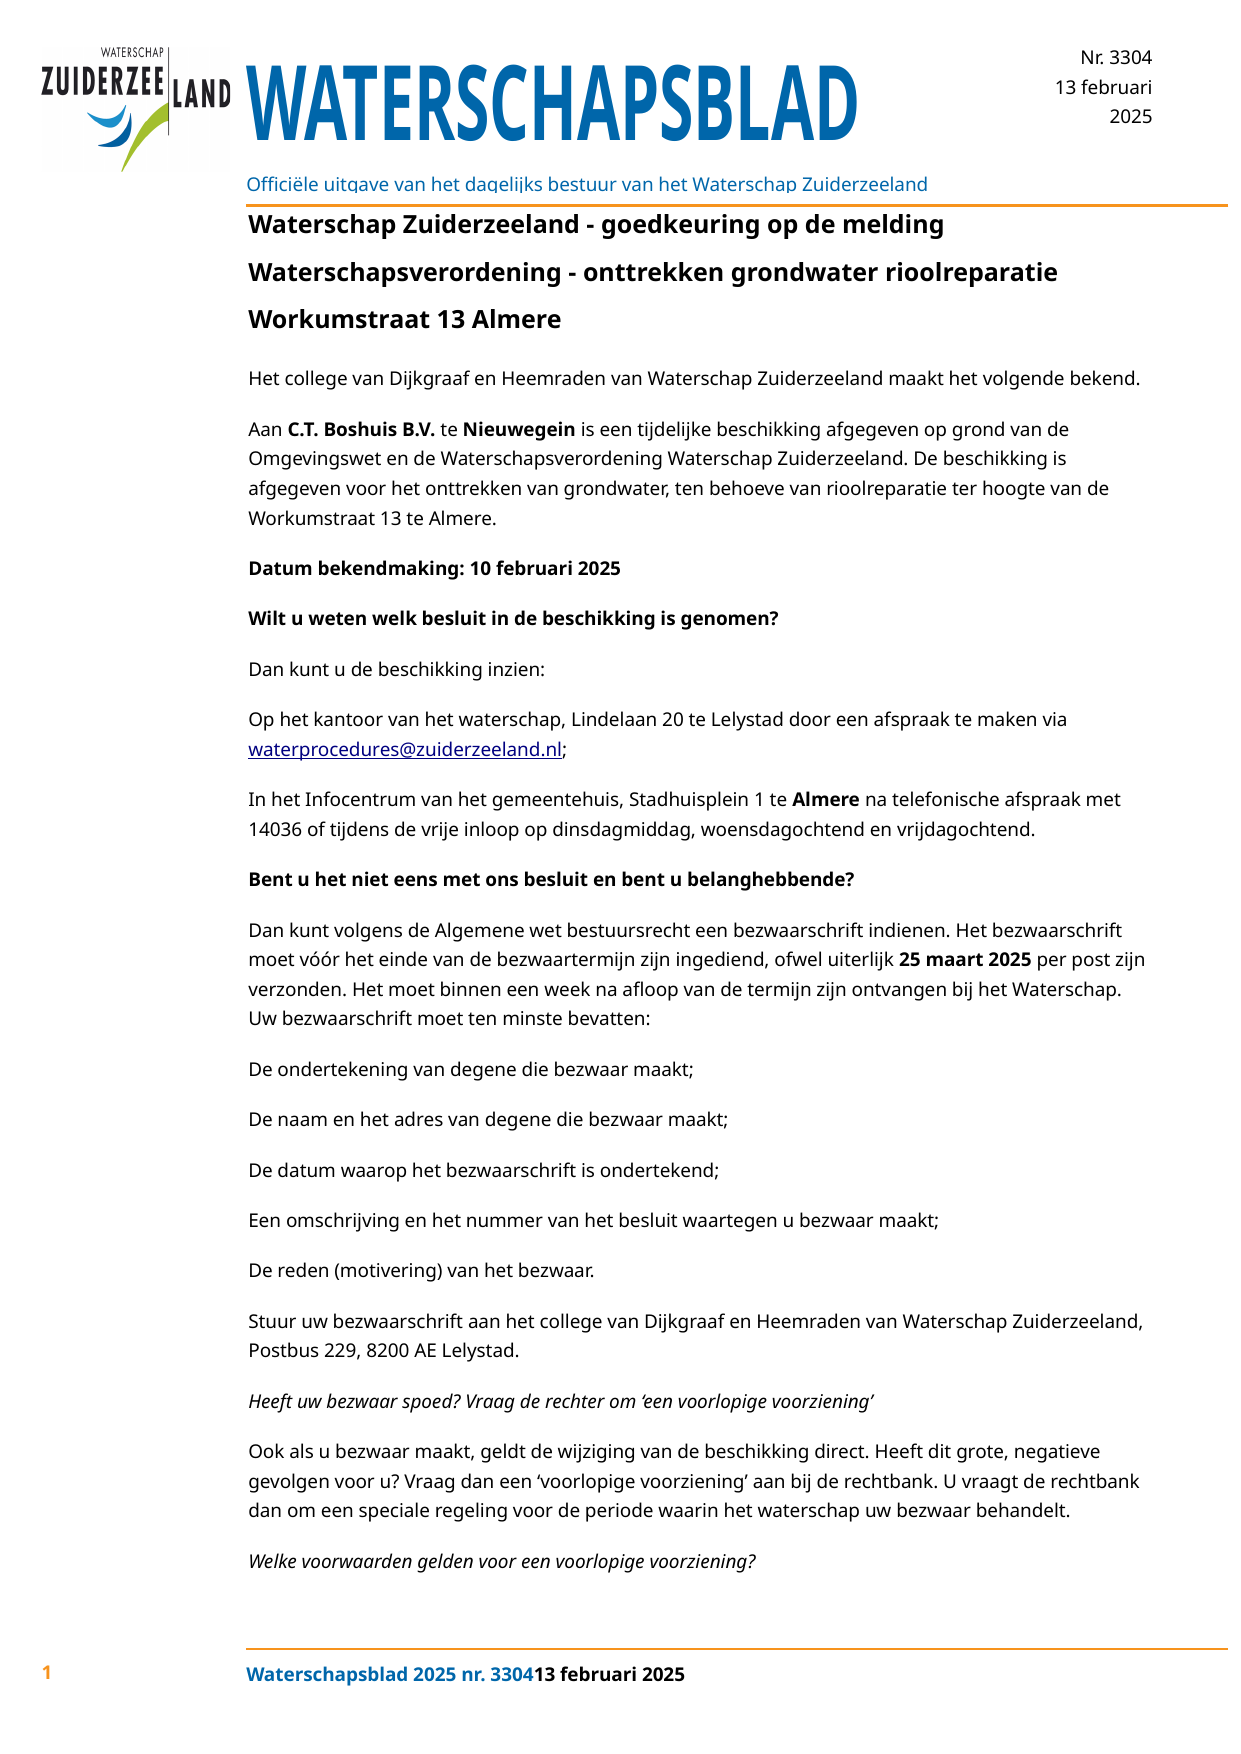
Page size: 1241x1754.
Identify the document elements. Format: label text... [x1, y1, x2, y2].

text Heeft uw bezwaar spoed? Vraag de rechter om ‘een voorlopige voorziening’ [248, 1388, 1152, 1414]
text In het Infocentrum van het gemeentehuis, Stadhuisplein 1 te Almere na telefonische afspraak met 14036 of tijdens de vrije inloop op dinsdagmiddag, woensdagochtend en vrijdagochtend. [248, 786, 1152, 842]
text De reden (motivering) van het bezwaar. [248, 1258, 1152, 1283]
text Wilt u weten welk besluit in de beschikking is genomen? [248, 606, 1152, 631]
text Dan kunt volgens de Algemene wet bestuursrecht een bezwaarschrift indienen. Het bezwaarschrift moet vóór het einde van de bezwaartermijn zijn ingediend, ofwel uiterlijk 25 maart 2025 per post zijn verzonden. Het moet binnen een week na afloop van de termijn zijn ontvangen bij het Waterschap. Uw bezwaarschrift moet ten minste bevatten: [248, 917, 1152, 1031]
text Datum bekendmaking: 10 februari 2025 [248, 555, 1152, 581]
text De datum waarop het bezwaarschrift is ondertekend; [248, 1157, 1152, 1182]
text Stuur uw bezwaarschrift aan het college van Dijkgraaf en Heemraden van Waterschap Zuiderzeeland, Postbus 229, 8200 AE Lelystad. [248, 1308, 1152, 1363]
text Op het kantoor van het waterschap, Lindelaan 20 te Lelystad door een afspraak te maken via waterprocedures@zuiderzeeland.nl; [248, 706, 1152, 762]
text De naam en het adres van degene die bezwaar maakt; [248, 1106, 1152, 1132]
text De ondertekening van degene die bezwaar maakt; [248, 1056, 1152, 1082]
picture [41, 47, 231, 172]
text Aan C.T. Boshuis B.V. te Nieuwegein is een tijdelijke beschikking afgegeven op grond van de Omgevingswet en de Waterschapsverordening Waterschap Zuiderzeeland. De beschikking is afgegeven voor het onttrekken van grondwater, ten behoeve van rioolreparatie ter hoogte van de Workumstraat 13 te Almere. [248, 416, 1152, 530]
text Ook als u bezwaar maakt, geldt de wijziging van de beschikking direct. Heeft dit grote, negatieve gevolgen voor u? Vraag dan een ‘voorlopige voorziening’ aan bij de rechtbank. U vraagt de rechtbank dan om een speciale regeling voor de periode waarin het waterschap uw bezwaar behandelt. [248, 1438, 1152, 1523]
text Dan kunt u de beschikking inzien: [248, 656, 1152, 682]
text Waterschap Zuiderzeeland - goedkeuring op de melding Waterschapsverordening - onttrekken grondwater rioolreparatie Workumstraat 13 Almere [248, 207, 1152, 336]
text Een omschrijving en het nummer van het besluit waartegen u bezwaar maakt; [248, 1207, 1152, 1233]
text Welke voorwaarden gelden voor een voorlopige voorziening? [248, 1548, 1152, 1574]
text Het college van Dijkgraaf en Heemraden van Waterschap Zuiderzeeland maakt het volgende bekend. [248, 366, 1152, 391]
text Bent u het niet eens met ons besluit en bent u belanghebbende? [248, 866, 1152, 892]
